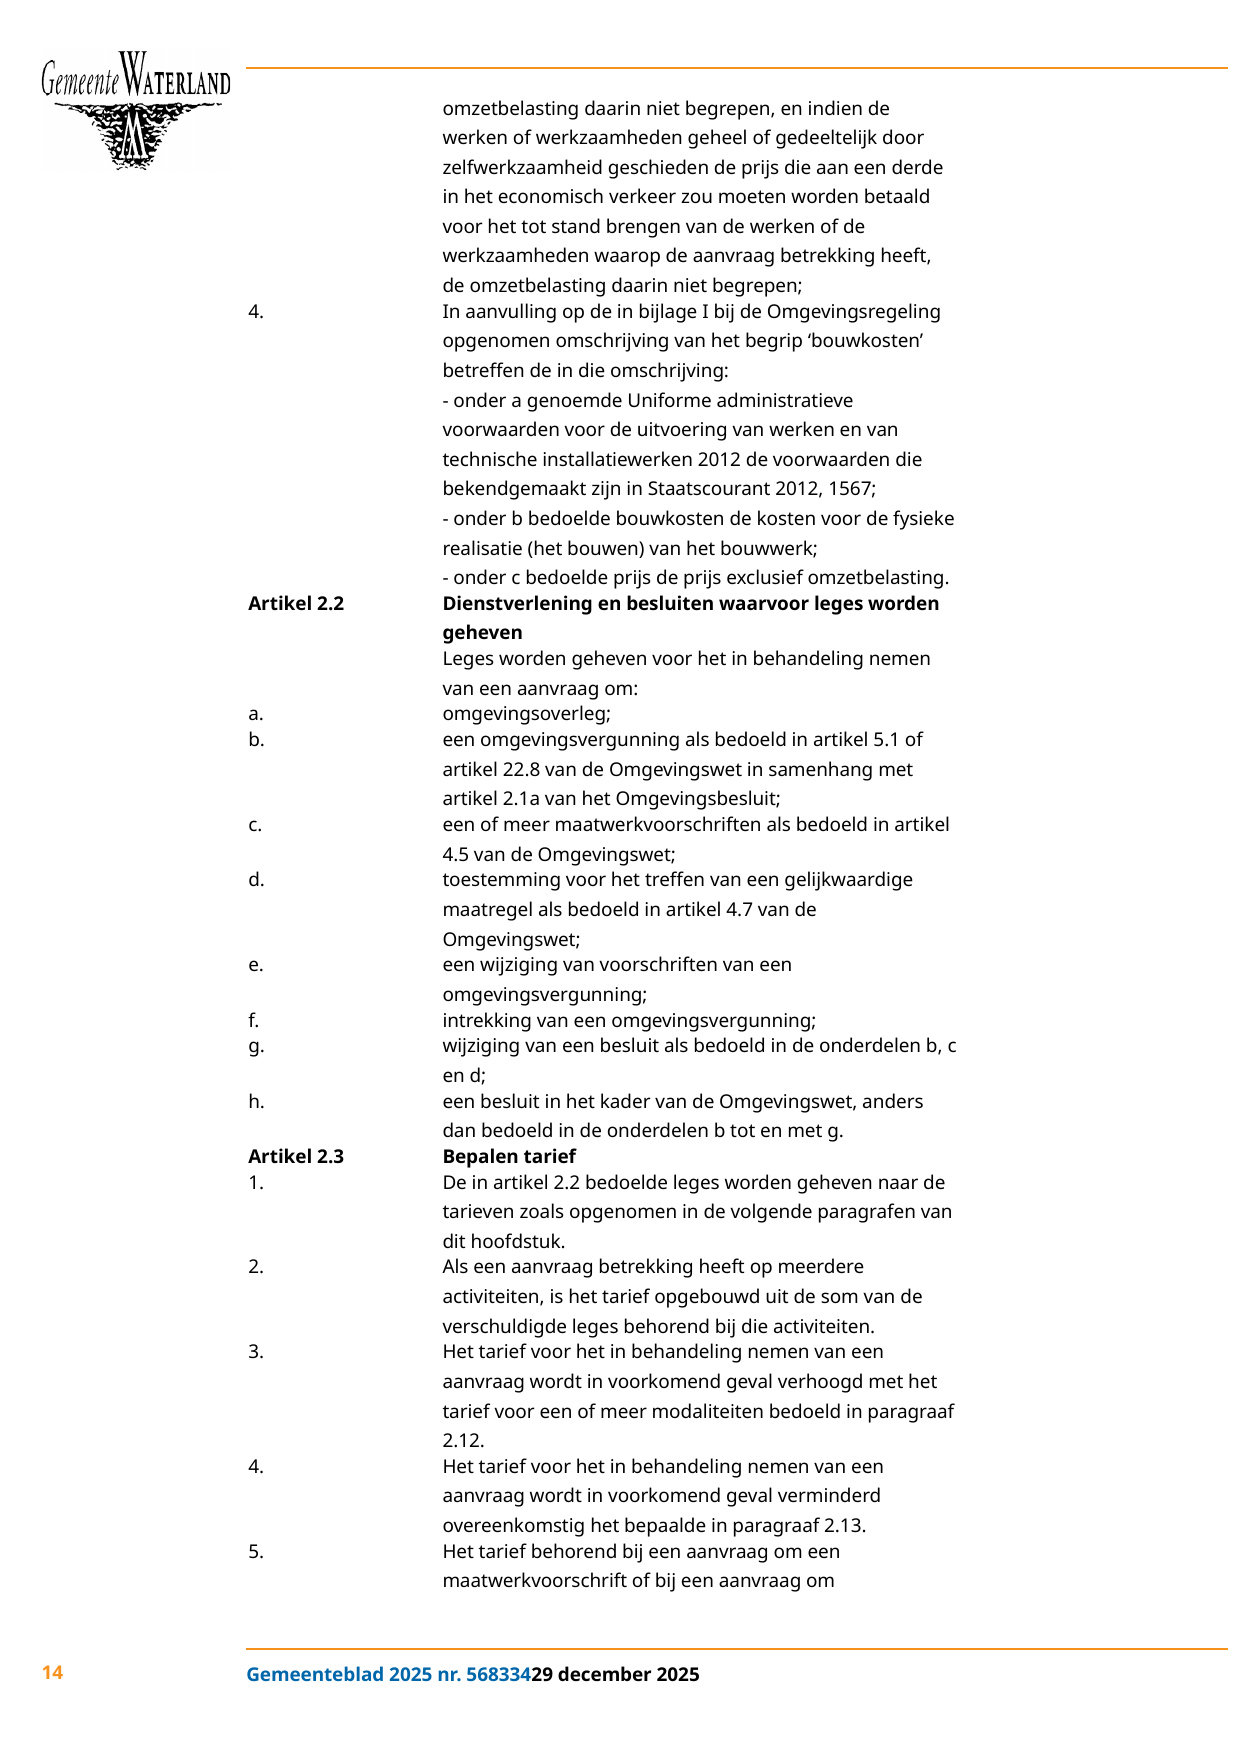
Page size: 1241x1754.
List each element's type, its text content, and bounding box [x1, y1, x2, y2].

table_cell [958, 1007, 1152, 1032]
table_cell [958, 590, 1152, 645]
table_cell [958, 95, 1152, 298]
table_cell d. [248, 867, 442, 951]
table_cell [958, 645, 1152, 701]
table_cell 4. [248, 1453, 442, 1538]
table_cell een omgevingsvergunning als bedoeld in artikel 5.1 of artikel 22.8 van de Omgevingswet in samenhang met artikel 2.1a van het Omgevingsbesluit; [442, 726, 957, 811]
table_cell c. [248, 811, 442, 867]
table_cell [958, 726, 1152, 811]
table_cell f. [248, 1007, 442, 1032]
table_cell [958, 1538, 1152, 1593]
table_cell [958, 811, 1152, 867]
table_cell h. [248, 1088, 442, 1143]
table_cell omzetbelasting daarin niet begrepen, en indien de werken of werkzaamheden geheel of gedeeltelijk door zelfwerkzaamheid geschieden de prijs die aan een derde in het economisch verkeer zou moeten worden betaald voor het tot stand brengen van de werken of de werkzaamheden waarop de aanvraag betrekking heeft, de omzetbelasting daarin niet begrepen; [442, 95, 957, 298]
table_cell een of meer maatwerkvoorschriften als bedoeld in artikel 4.5 van de Omgevingswet; [442, 811, 957, 867]
picture [41, 47, 231, 172]
table_cell In aanvulling op de in bijlage I bij de Omgevingsregeling opgenomen omschrijving van het begrip ‘bouwkosten’ betreffen de in die omschrijving: - onder a genoemde Uniforme administratieve voorwaarden voor de uitvoering van werken en van technische installatiewerken 2012 de voorwaarden die bekendgemaakt zijn in Staatscourant 2012, 1567; - onder b bedoelde bouwkosten de kosten voor de fysieke realisatie (het bouwen) van het bouwwerk; - onder c bedoelde prijs de prijs exclusief omzetbelasting. [442, 298, 957, 590]
table_cell Het tarief behorend bij een aanvraag om een maatwerkvoorschrift of bij een aanvraag om [442, 1538, 957, 1593]
table_cell een wijziging van voorschriften van een omgevingsvergunning; [442, 951, 957, 1007]
table_cell [958, 1169, 1152, 1254]
table_cell 4. [248, 298, 442, 590]
table_cell b. [248, 726, 442, 811]
table_cell g. [248, 1033, 442, 1088]
table_cell toestemming voor het treffen van een gelijkwaardige maatregel als bedoeld in artikel 4.7 van de Omgevingswet; [442, 867, 957, 951]
table_cell Als een aanvraag betrekking heeft op meerdere activiteiten, is het tarief opgebouwd uit de som van de verschuldigde leges behorend bij die activiteiten. [442, 1254, 957, 1339]
table_cell 3. [248, 1339, 442, 1453]
table_cell wijziging van een besluit als bedoeld in de onderdelen b, c en d; [442, 1033, 957, 1088]
table_cell Artikel 2.3 [248, 1143, 442, 1169]
table_cell [958, 1088, 1152, 1143]
table_cell Het tarief voor het in behandeling nemen van een aanvraag wordt in voorkomend geval verminderd overeenkomstig het bepaalde in paragraaf 2.13. [442, 1453, 957, 1538]
table_cell [958, 1033, 1152, 1088]
table_cell [958, 1453, 1152, 1538]
table_cell [958, 298, 1152, 590]
table_cell [958, 1254, 1152, 1339]
table_cell Bepalen tarief [442, 1143, 957, 1169]
table_cell Leges worden geheven voor het in behandeling nemen van een aanvraag om: [442, 645, 957, 701]
table_cell [248, 95, 442, 298]
table_cell omgevingsoverleg; [442, 701, 957, 726]
table_cell intrekking van een omgevingsvergunning; [442, 1007, 957, 1032]
table_cell e. [248, 951, 442, 1007]
table_cell De in artikel 2.2 bedoelde leges worden geheven naar de tarieven zoals opgenomen in de volgende paragrafen van dit hoofdstuk. [442, 1169, 957, 1254]
table_cell [958, 1143, 1152, 1169]
table_cell Artikel 2.2 [248, 590, 442, 645]
table_cell Dienstverlening en besluiten waarvoor leges worden geheven [442, 590, 957, 645]
table_cell [248, 645, 442, 701]
table_cell [958, 867, 1152, 951]
table_cell 2. [248, 1254, 442, 1339]
table_cell [958, 1339, 1152, 1453]
table_cell [958, 951, 1152, 1007]
table_cell a. [248, 701, 442, 726]
table_cell Het tarief voor het in behandeling nemen van een aanvraag wordt in voorkomend geval verhoogd met het tarief voor een of meer modaliteiten bedoeld in paragraaf 2.12. [442, 1339, 957, 1453]
table_cell 1. [248, 1169, 442, 1254]
table_cell [958, 701, 1152, 726]
table_cell een besluit in het kader van de Omgevingswet, anders dan bedoeld in de onderdelen b tot en met g. [442, 1088, 957, 1143]
table_cell 5. [248, 1538, 442, 1593]
